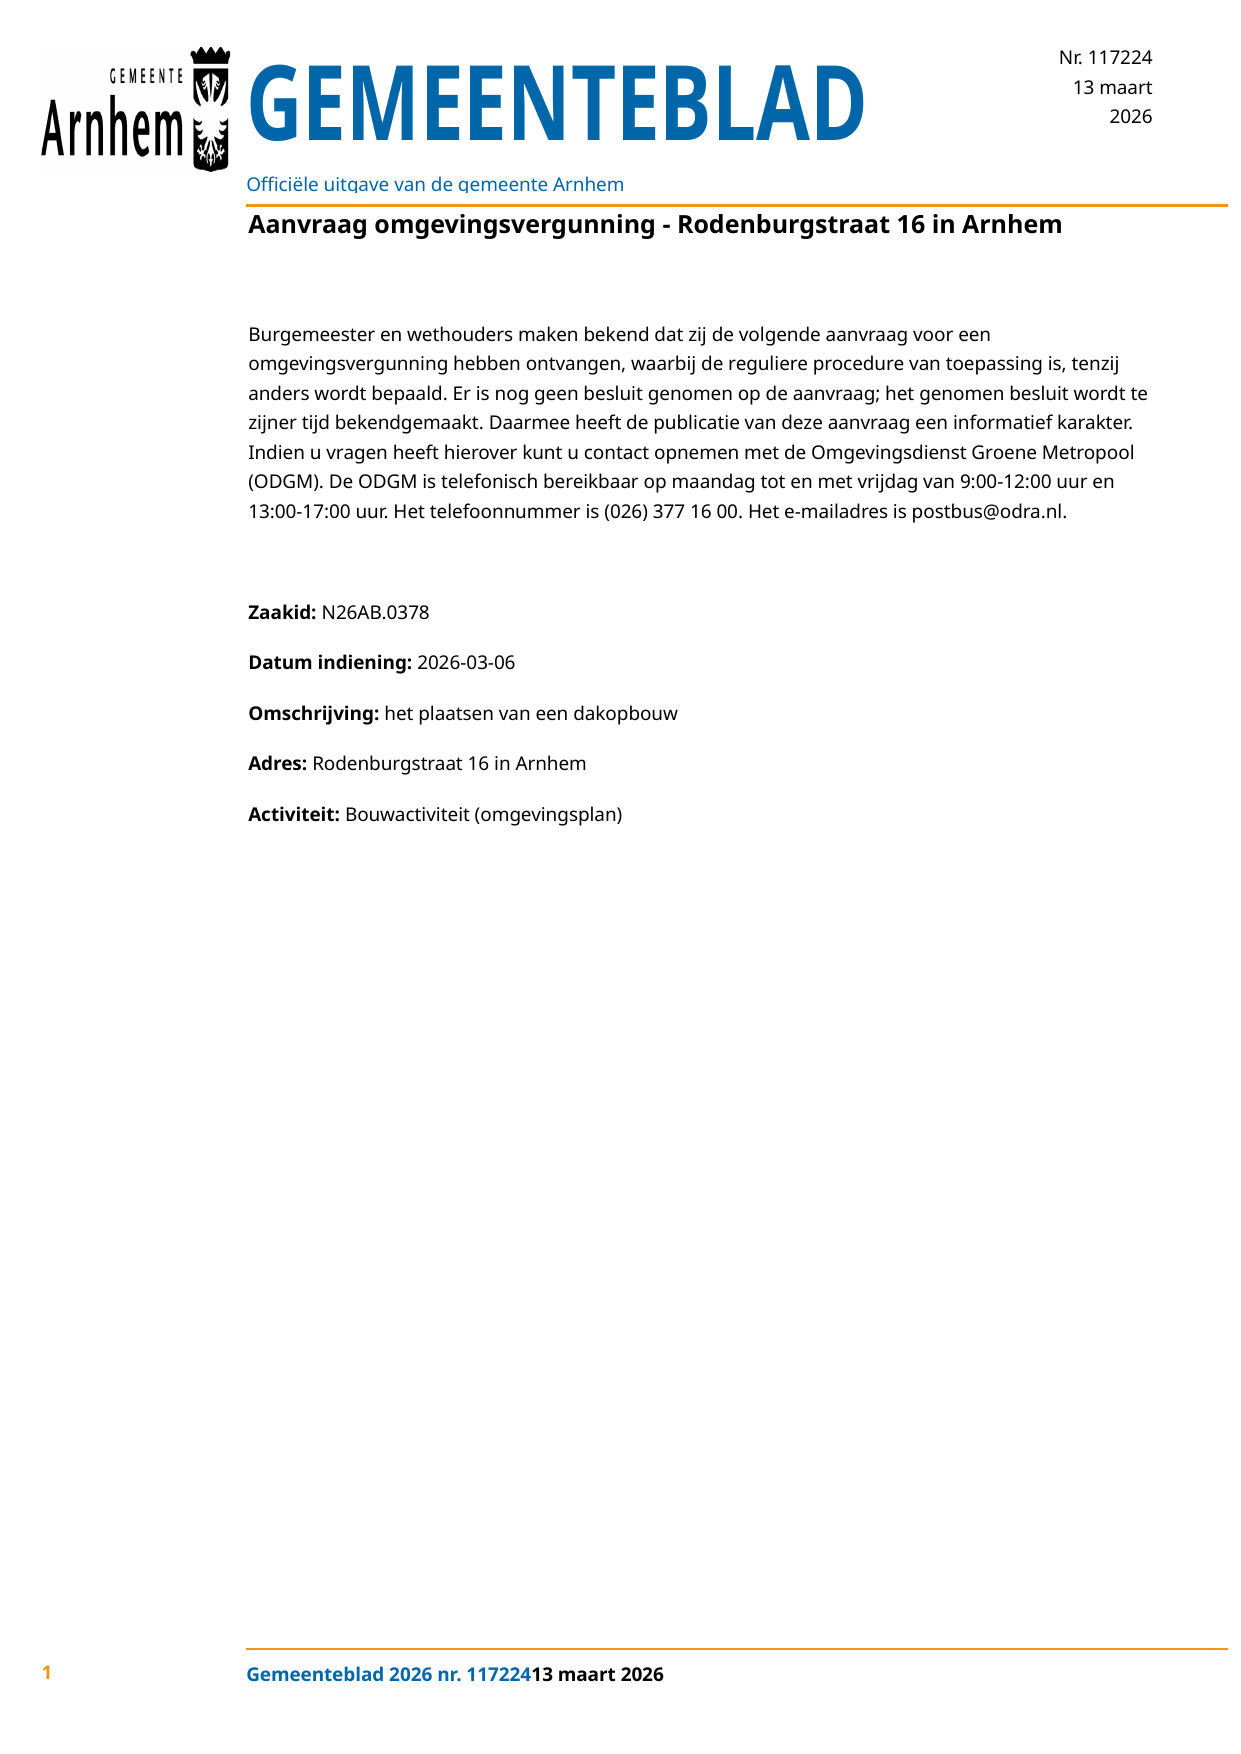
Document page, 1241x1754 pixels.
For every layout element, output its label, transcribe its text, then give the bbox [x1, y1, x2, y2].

text Activiteit: Bouwactiviteit (omgevingsplan) [248, 801, 1152, 826]
text Zaakid: N26AB.0378 [248, 599, 1152, 625]
picture [41, 47, 231, 172]
text Burgemeester en wethouders maken bekend dat zij de volgende aanvraag voor een omgevingsvergunning hebben ontvangen, waarbij de reguliere procedure van toepassing is, tenzij anders wordt bepaald. Er is nog geen besluit genomen op de aanvraag; het genomen besluit wordt te zijner tijd bekendgemaakt. Daarmee heeft de publicatie van deze aanvraag een informatief karakter. Indien u vragen heeft hierover kunt u contact opnemen met de Omgevingsdienst Groene Metropool (ODGM). De ODGM is telefonisch bereikbaar op maandag tot en met vrijdag van 9:00-12:00 uur en 13:00-17:00 uur. Het telefoonnummer is (026) 377 16 00. Het e-mailadres is postbus@odra.nl. [248, 321, 1152, 524]
text Datum indiening: 2026-03-06 [248, 649, 1152, 675]
text Omschrijving: het plaatsen van een dakopbouw [248, 700, 1152, 726]
text Aanvraag omgevingsvergunning - Rodenburgstraat 16 in Arnhem [248, 207, 1152, 241]
text Adres: Rodenburgstraat 16 in Arnhem [248, 750, 1152, 776]
